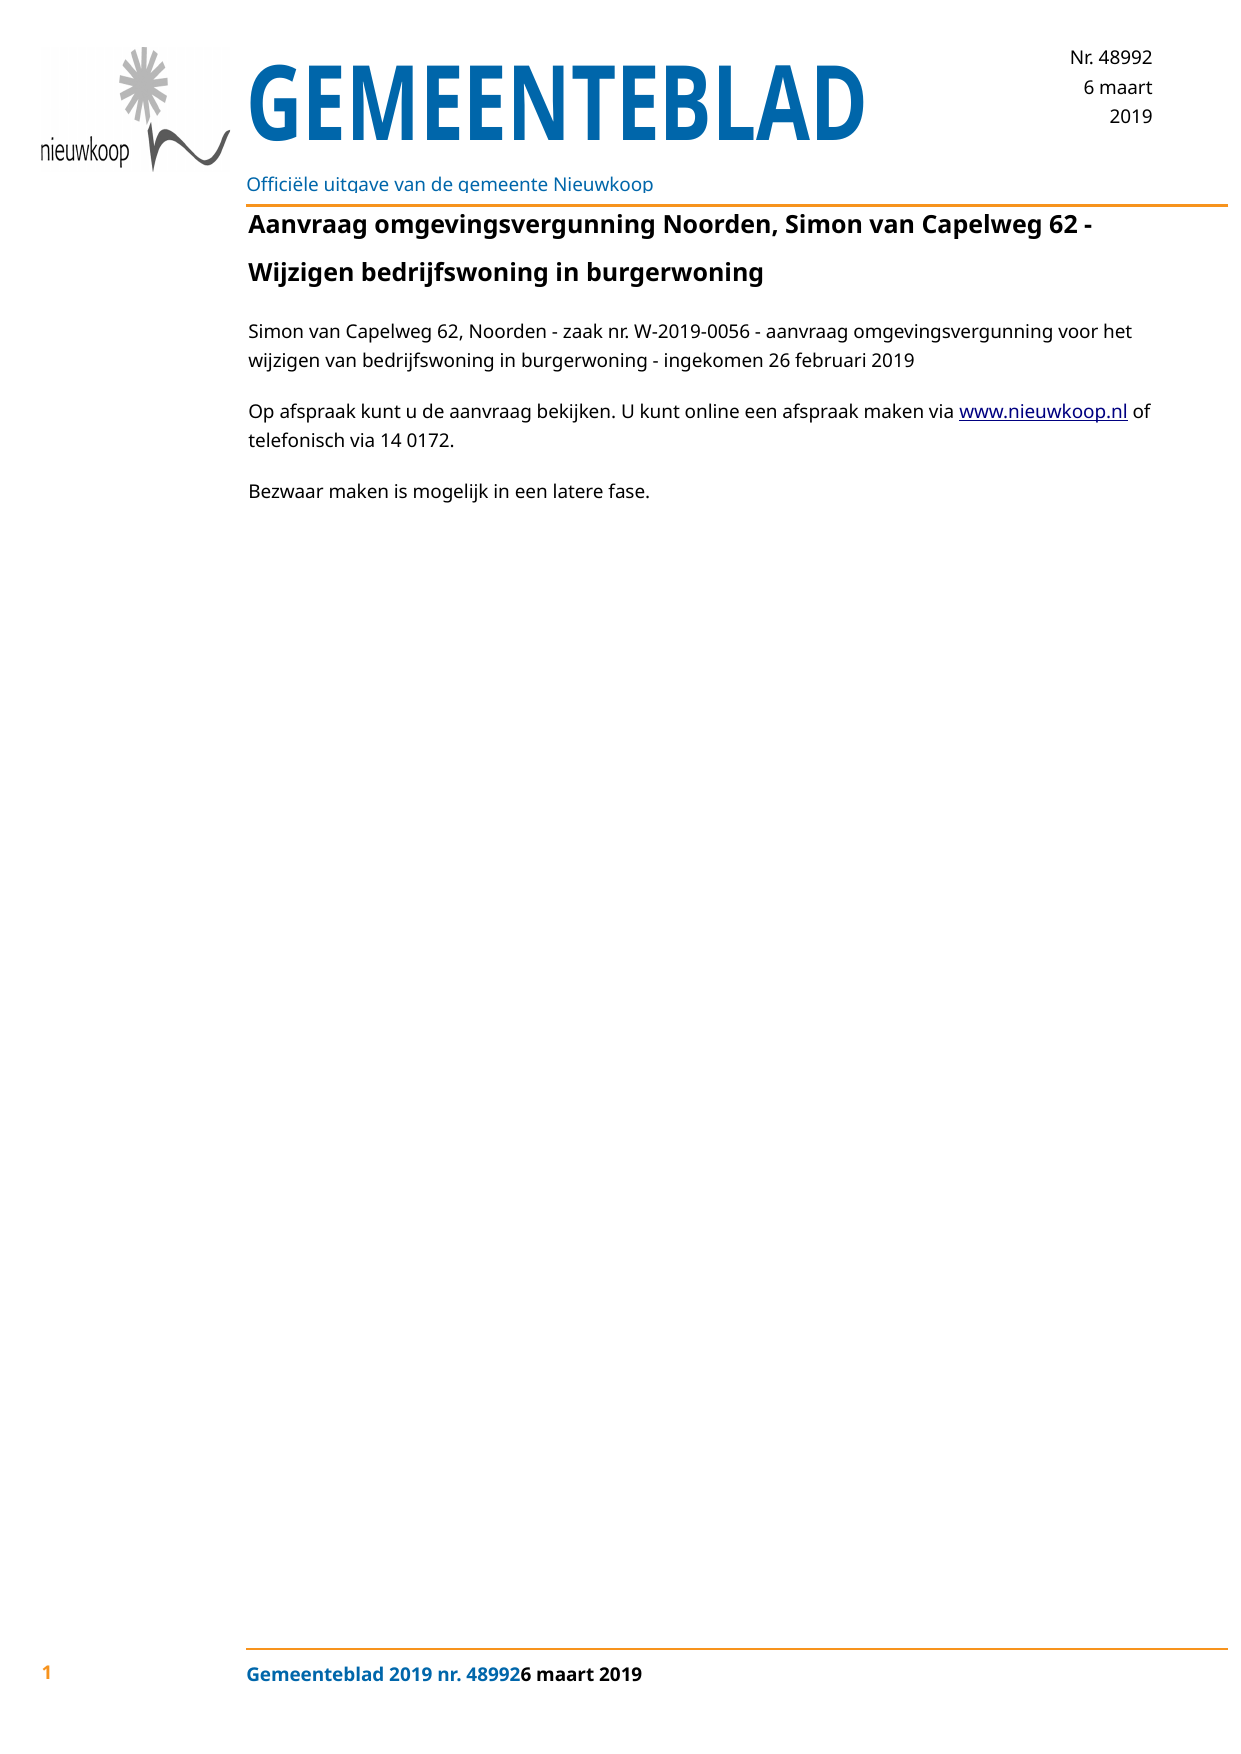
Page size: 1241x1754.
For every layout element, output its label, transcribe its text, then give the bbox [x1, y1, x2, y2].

text Bezwaar maken is mogelijk in een latere fase. [248, 478, 1152, 504]
text Simon van Capelweg 62, Noorden - zaak nr. W-2019-0056 - aanvraag omgevingsvergunning voor het wijzigen van bedrijfswoning in burgerwoning - ingekomen 26 februari 2019 [248, 318, 1152, 373]
text Op afspraak kunt u de aanvraag bekijken. U kunt online een afspraak maken via www.nieuwkoop.nl of telefonisch via 14 0172. [248, 398, 1152, 453]
picture [41, 47, 231, 172]
text Aanvraag omgevingsvergunning Noorden, Simon van Capelweg 62 - Wijzigen bedrijfswoning in burgerwoning [248, 207, 1152, 288]
